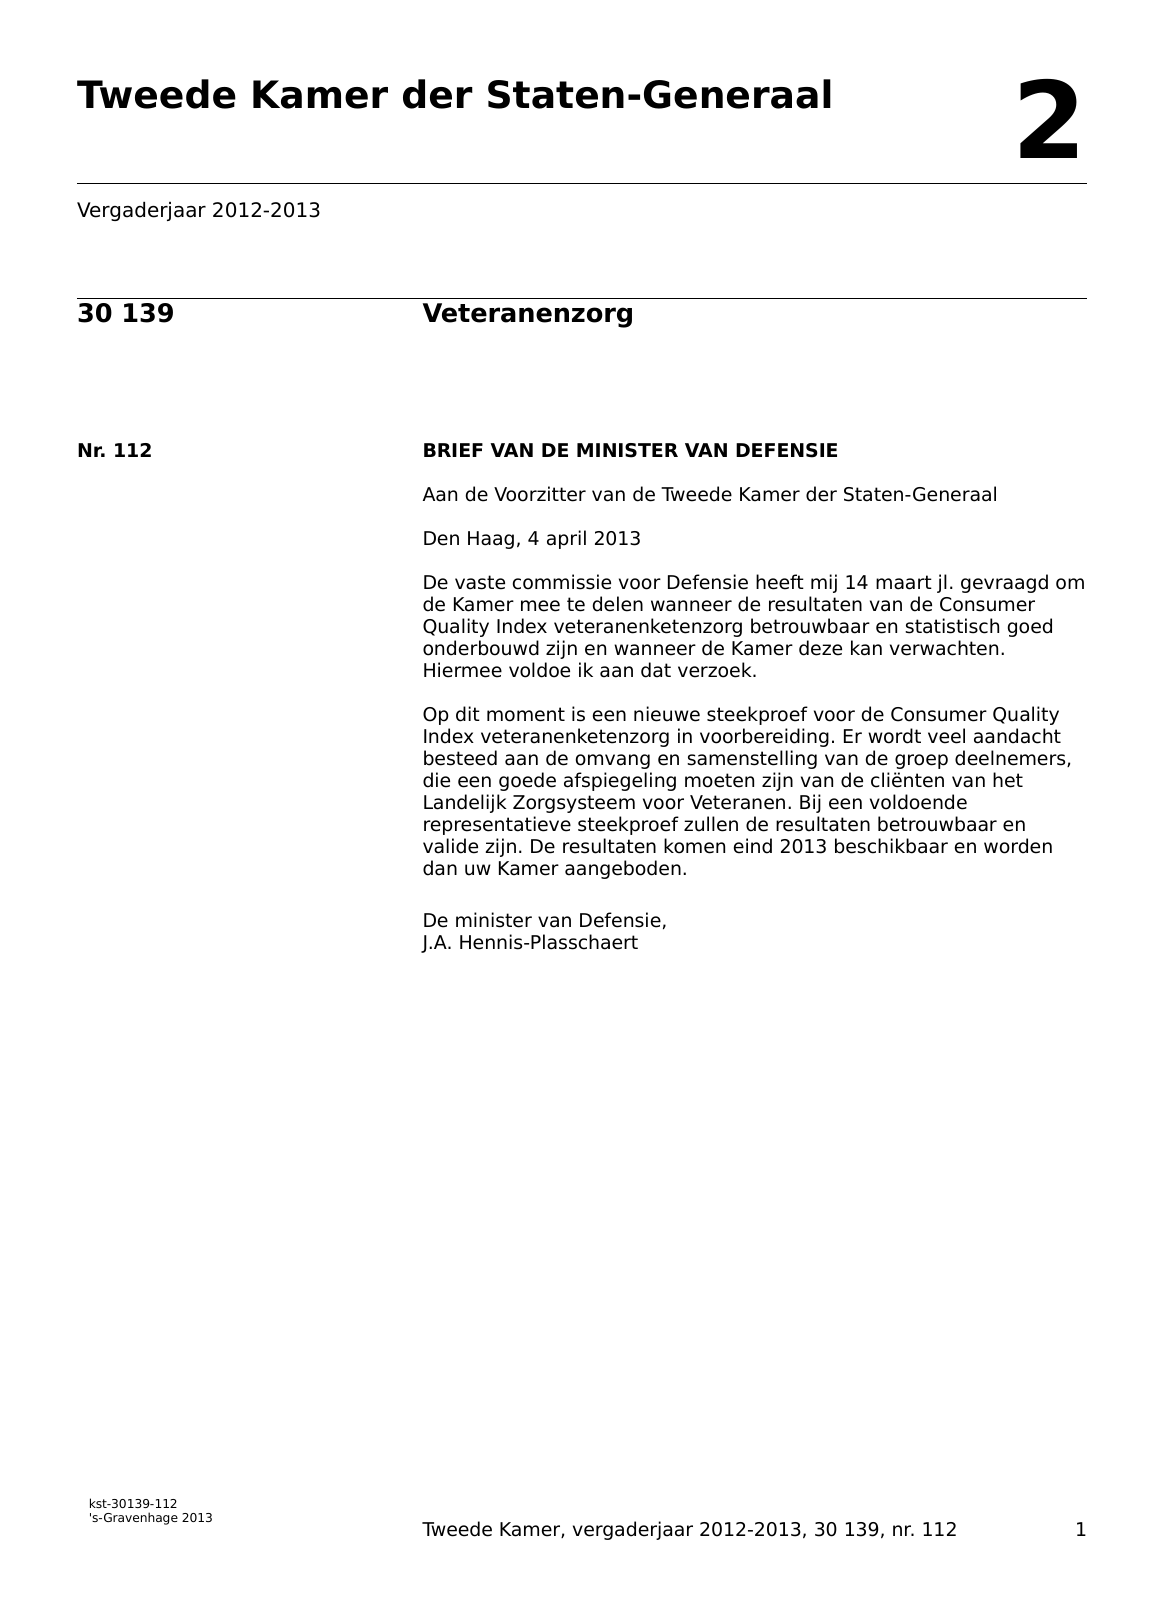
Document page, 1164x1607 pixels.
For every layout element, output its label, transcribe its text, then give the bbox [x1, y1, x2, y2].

subtitle 30 139 Veteranenzorg [77, 299, 1087, 329]
table_header Tweede Kamer der Staten-Generaal [77, 59, 886, 183]
subtitle Nr. 112 BRIEF VAN DE MINISTER VAN DEFENSIE [77, 440, 1087, 462]
text De minister van Defensie, J.A. Hennis-Plasschaert [422, 910, 1087, 954]
text kst-30139-112 [88, 1497, 323, 1511]
table_cell Vergaderjaar 2012-2013 [77, 184, 1087, 298]
text Aan de Voorzitter van de Tweede Kamer der Staten-Generaal [422, 484, 1087, 506]
table_header 2 [886, 59, 1087, 183]
text 's-Gravenhage 2013 [88, 1511, 323, 1525]
text De vaste commissie voor Defensie heeft mij 14 maart jl. gevraagd om de Kamer mee te delen wanneer de resultaten van de Consumer Quality Index veteranenketenzorg betrouwbaar en statistisch goed onderbouwd zijn en wanneer de Kamer deze kan verwachten. Hiermee voldoe ik aan dat verzoek. [422, 572, 1087, 682]
text Op dit moment is een nieuwe steekproef voor de Consumer Quality Index veteranenketenzorg in voorbereiding. Er wordt veel aandacht besteed aan de omvang en samenstelling van de groep deelnemers, die een goede afspiegeling moeten zijn van de cliënten van het Landelijk Zorgsysteem voor Veteranen. Bij een voldoende representatieve steekproef zullen de resultaten betrouwbaar en valide zijn. De resultaten komen eind 2013 beschikbaar en worden dan uw Kamer aangeboden. [422, 704, 1087, 880]
text Den Haag, 4 april 2013 [422, 528, 1087, 550]
